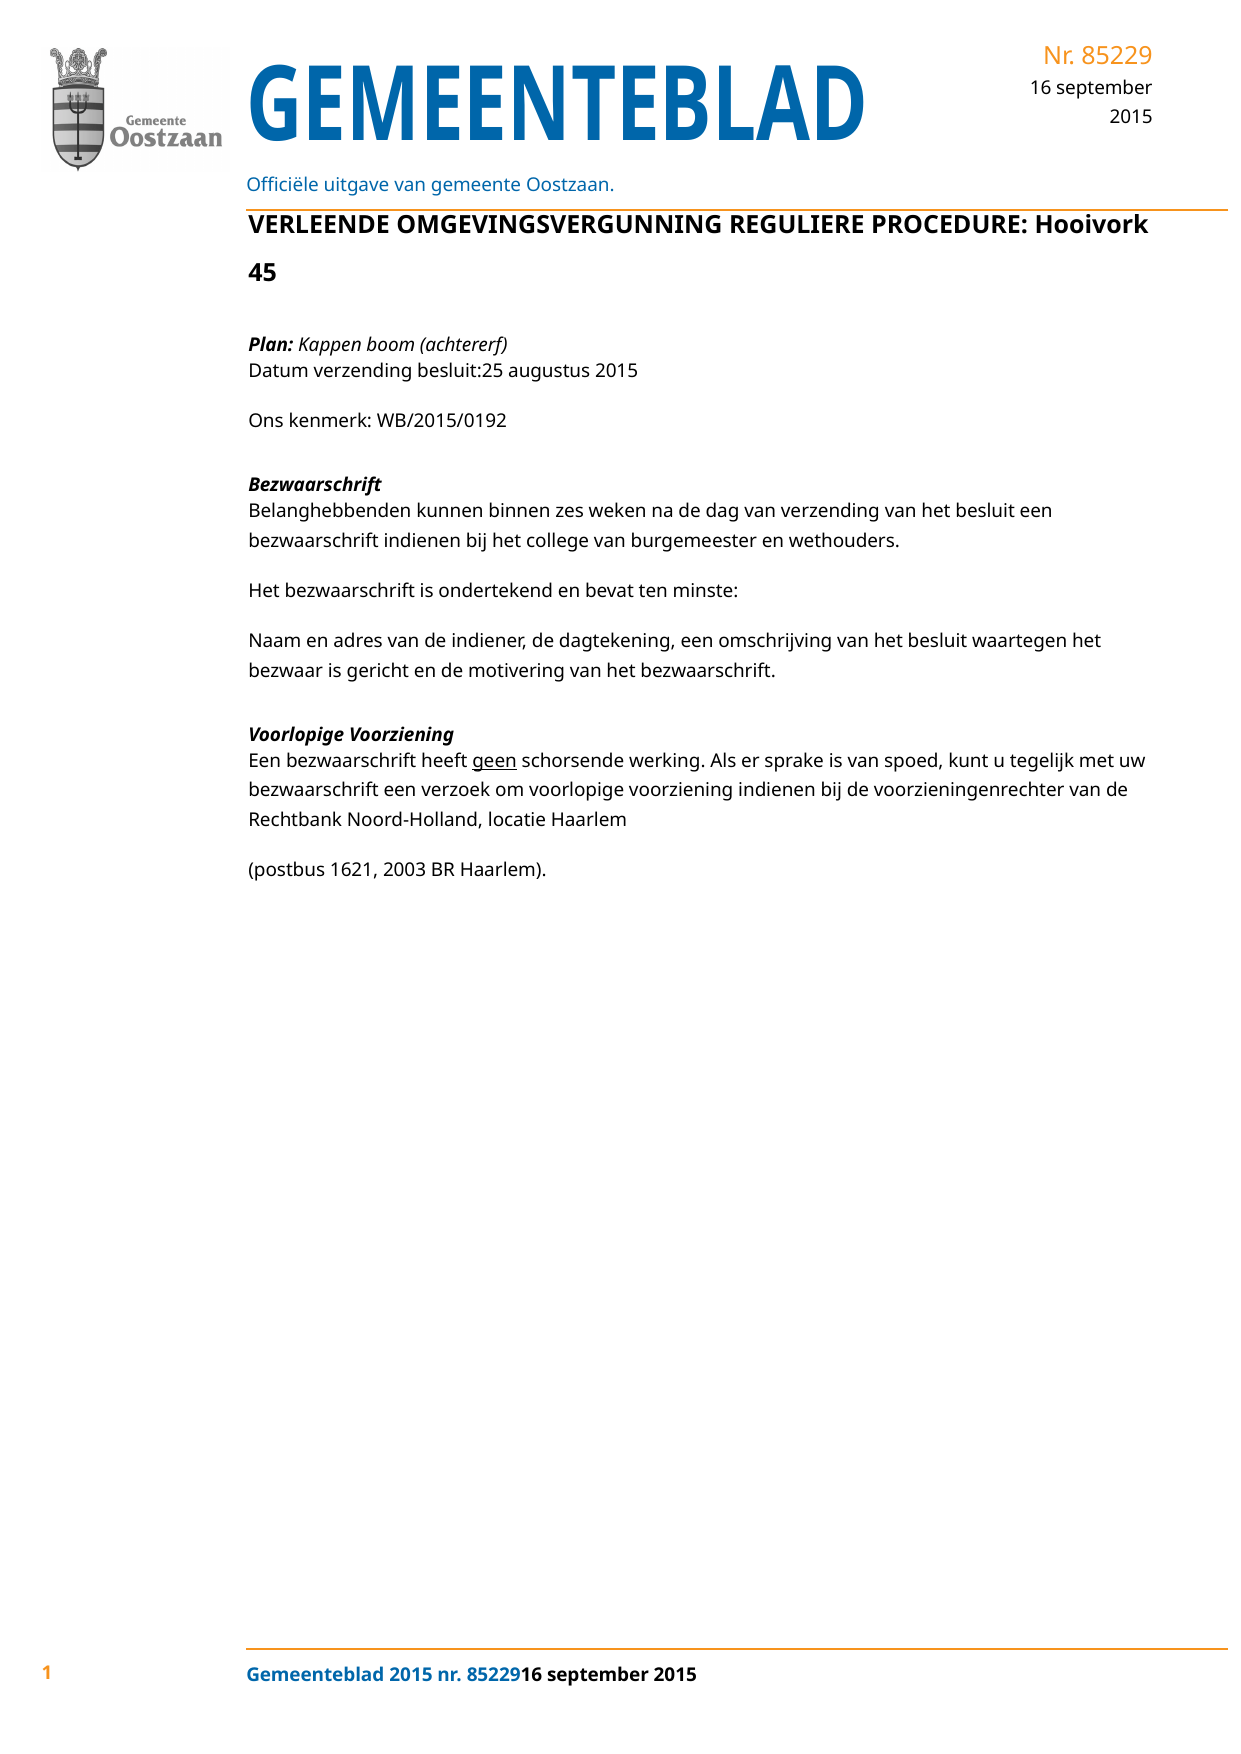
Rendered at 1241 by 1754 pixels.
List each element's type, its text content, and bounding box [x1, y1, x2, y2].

text (postbus 1621, 2003 BR Haarlem). [248, 857, 1152, 882]
text Belanghebbenden kunnen binnen zes weken na de dag van verzending van het besluit een bezwaarschrift indienen bij het college van burgemeester en wethouders. [248, 497, 1152, 553]
text Voorlopige Voorziening [248, 721, 1152, 747]
text Naam en adres van de indiener, de dagtekening, een omschrijving van het besluit waartegen het bezwaar is gericht en de motivering van het bezwaarschrift. [248, 628, 1152, 683]
text Plan: Kappen boom (achtererf) [248, 331, 1152, 357]
text Het bezwaarschrift is ondertekend en bevat ten minste: [248, 577, 1152, 603]
text Een bezwaarschrift heeft geen schorsende werking. Als er sprake is van spoed, kunt u tegelijk met uw bezwaarschrift een verzoek om voorlopige voorziening indienen bij de voorzieningenrechter van de Rechtbank Noord-Holland, locatie Haarlem [248, 747, 1152, 832]
text Ons kenmerk: WB/2015/0192 [248, 408, 1152, 433]
text Datum verzending besluit:25 augustus 2015 [248, 357, 1152, 383]
picture [41, 47, 231, 172]
text Bezwaarschrift [248, 472, 1152, 497]
text VERLEENDE OMGEVINGSVERGUNNING REGULIERE PROCEDURE: Hooivork 45 [248, 211, 1152, 288]
